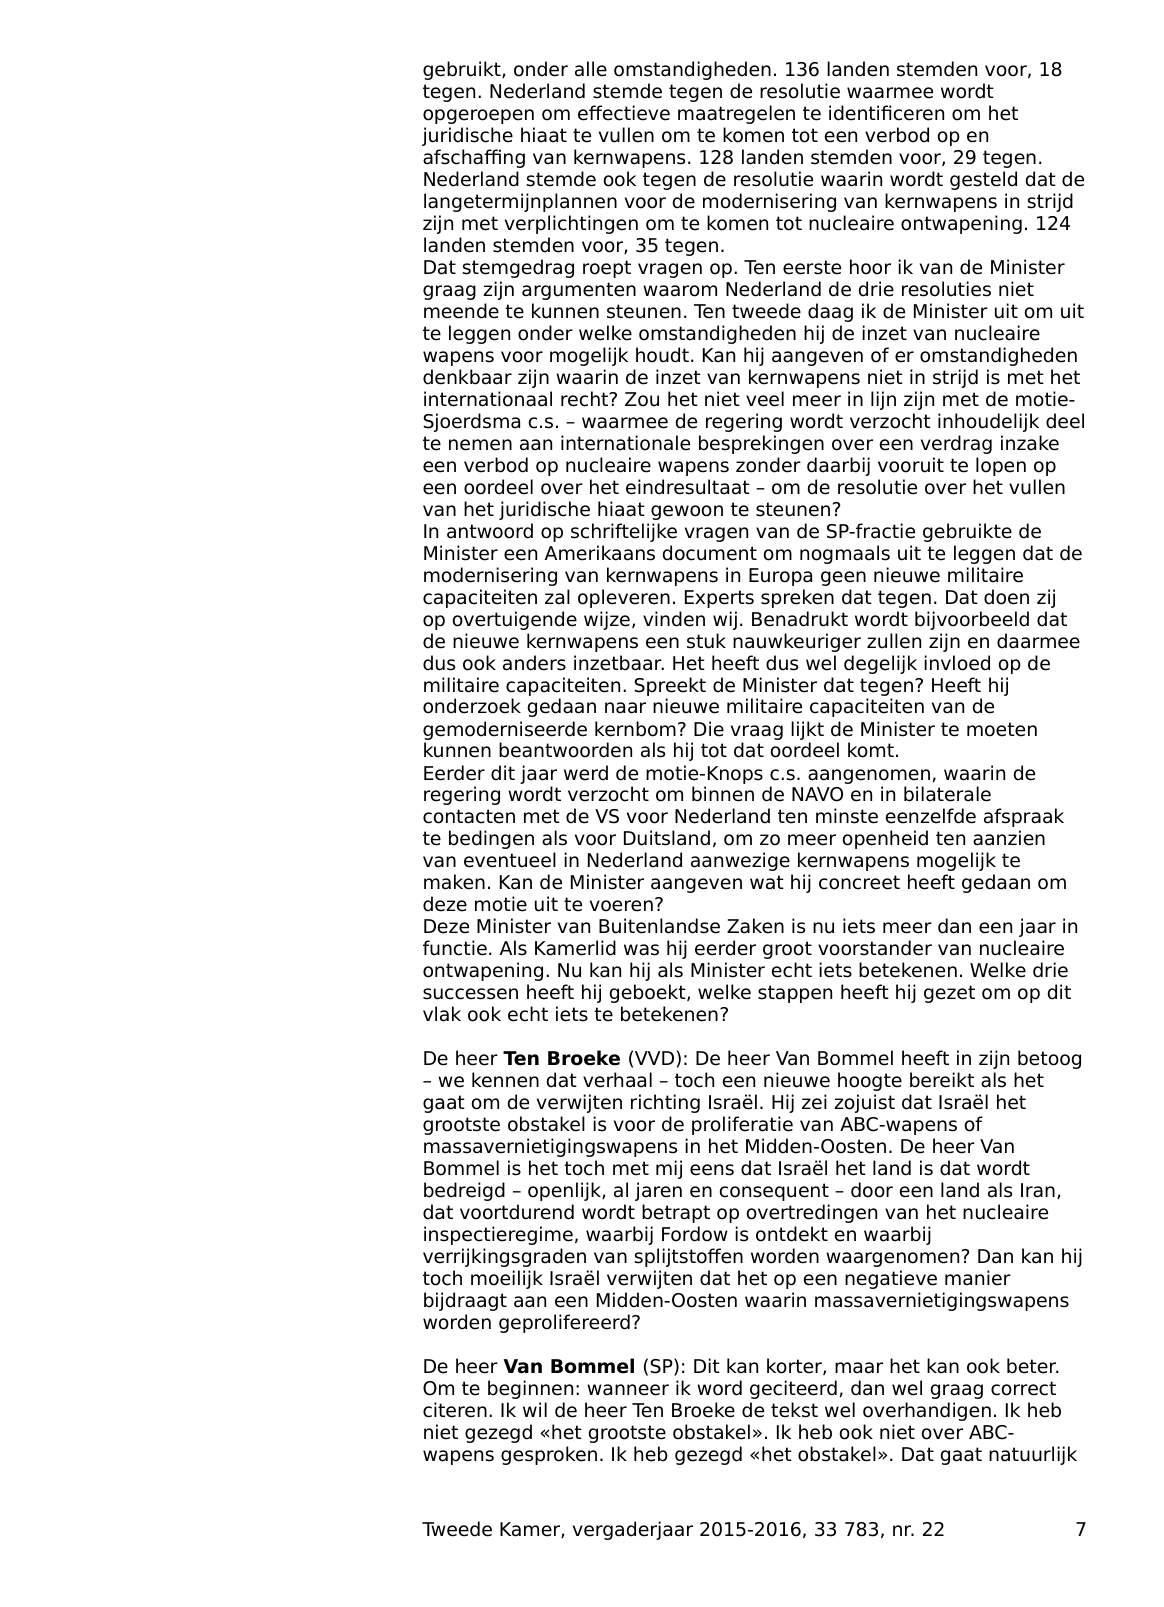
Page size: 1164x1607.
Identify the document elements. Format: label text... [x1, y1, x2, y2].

text gebruikt, onder alle omstandigheden. 136 landen stemden voor, 18 tegen. Nederland stemde tegen de resolutie waarmee wordt opgeroepen om effectieve maatregelen te identificeren om het juridische hiaat te vullen om te komen tot een verbod op en afschaffing van kernwapens. 128 landen stemden voor, 29 tegen. Nederland stemde ook tegen de resolutie waarin wordt gesteld dat de langetermijnplannen voor de modernisering van kernwapens in strijd zijn met verplichtingen om te komen tot nucleaire ontwapening. 124 landen stemden voor, 35 tegen. [422, 59, 1087, 257]
text Deze Minister van Buitenlandse Zaken is nu iets meer dan een jaar in functie. Als Kamerlid was hij eerder groot voorstander van nucleaire ontwapening. Nu kan hij als Minister echt iets betekenen. Welke drie successen heeft hij geboekt, welke stappen heeft hij gezet om op dit vlak ook echt iets te betekenen? [422, 916, 1087, 1026]
text Eerder dit jaar werd de motie-Knops c.s. aangenomen, waarin de regering wordt verzocht om binnen de NAVO en in bilaterale contacten met de VS voor Nederland ten minste eenzelfde afspraak te bedingen als voor Duitsland, om zo meer openheid ten aanzien van eventueel in Nederland aanwezige kernwapens mogelijk te maken. Kan de Minister aangeven wat hij concreet heeft gedaan om deze motie uit te voeren? [422, 762, 1087, 916]
text De heer Van Bommel (SP): Dit kan korter, maar het kan ook beter. Om te beginnen: wanneer ik word geciteerd, dan wel graag correct citeren. Ik wil de heer Ten Broeke de tekst wel overhandigen. Ik heb niet gezegd «het grootste obstakel». Ik heb ook niet over ABC-wapens gesproken. Ik heb gezegd «het obstakel». Dat gaat natuurlijk [422, 1356, 1087, 1466]
text In antwoord op schriftelijke vragen van de SP-fractie gebruikte de Minister een Amerikaans document om nogmaals uit te leggen dat de modernisering van kernwapens in Europa geen nieuwe militaire capaciteiten zal opleveren. Experts spreken dat tegen. Dat doen zij op overtuigende wijze, vinden wij. Benadrukt wordt bijvoorbeeld dat de nieuwe kernwapens een stuk nauwkeuriger zullen zijn en daarmee dus ook anders inzetbaar. Het heeft dus wel degelijk invloed op de militaire capaciteiten. Spreekt de Minister dat tegen? Heeft hij onderzoek gedaan naar nieuwe militaire capaciteiten van de gemoderniseerde kernbom? Die vraag lijkt de Minister te moeten kunnen beantwoorden als hij tot dat oordeel komt. [422, 521, 1087, 762]
text Dat stemgedrag roept vragen op. Ten eerste hoor ik van de Minister graag zijn argumenten waarom Nederland de drie resoluties niet meende te kunnen steunen. Ten tweede daag ik de Minister uit om uit te leggen onder welke omstandigheden hij de inzet van nucleaire wapens voor mogelijk houdt. Kan hij aangeven of er omstandigheden denkbaar zijn waarin de inzet van kernwapens niet in strijd is met het internationaal recht? Zou het niet veel meer in lijn zijn met de motie-Sjoerdsma c.s. – waarmee de regering wordt verzocht inhoudelijk deel te nemen aan internationale besprekingen over een verdrag inzake een verbod op nucleaire wapens zonder daarbij vooruit te lopen op een oordeel over het eindresultaat – om de resolutie over het vullen van het juridische hiaat gewoon te steunen? [422, 257, 1087, 521]
text De heer Ten Broeke (VVD): De heer Van Bommel heeft in zijn betoog – we kennen dat verhaal – toch een nieuwe hoogte bereikt als het gaat om de verwijten richting Israël. Hij zei zojuist dat Israël het grootste obstakel is voor de proliferatie van ABC-wapens of massavernietigingswapens in het Midden-Oosten. De heer Van Bommel is het toch met mij eens dat Israël het land is dat wordt bedreigd – openlijk, al jaren en consequent – door een land als Iran, dat voortdurend wordt betrapt op overtredingen van het nucleaire inspectieregime, waarbij Fordow is ontdekt en waarbij verrijkingsgraden van splijtstoffen worden waargenomen? Dan kan hij toch moeilijk Israël verwijten dat het op een negatieve manier bijdraagt aan een Midden-Oosten waarin massavernietigingswapens worden geprolifereerd? [422, 1048, 1087, 1334]
